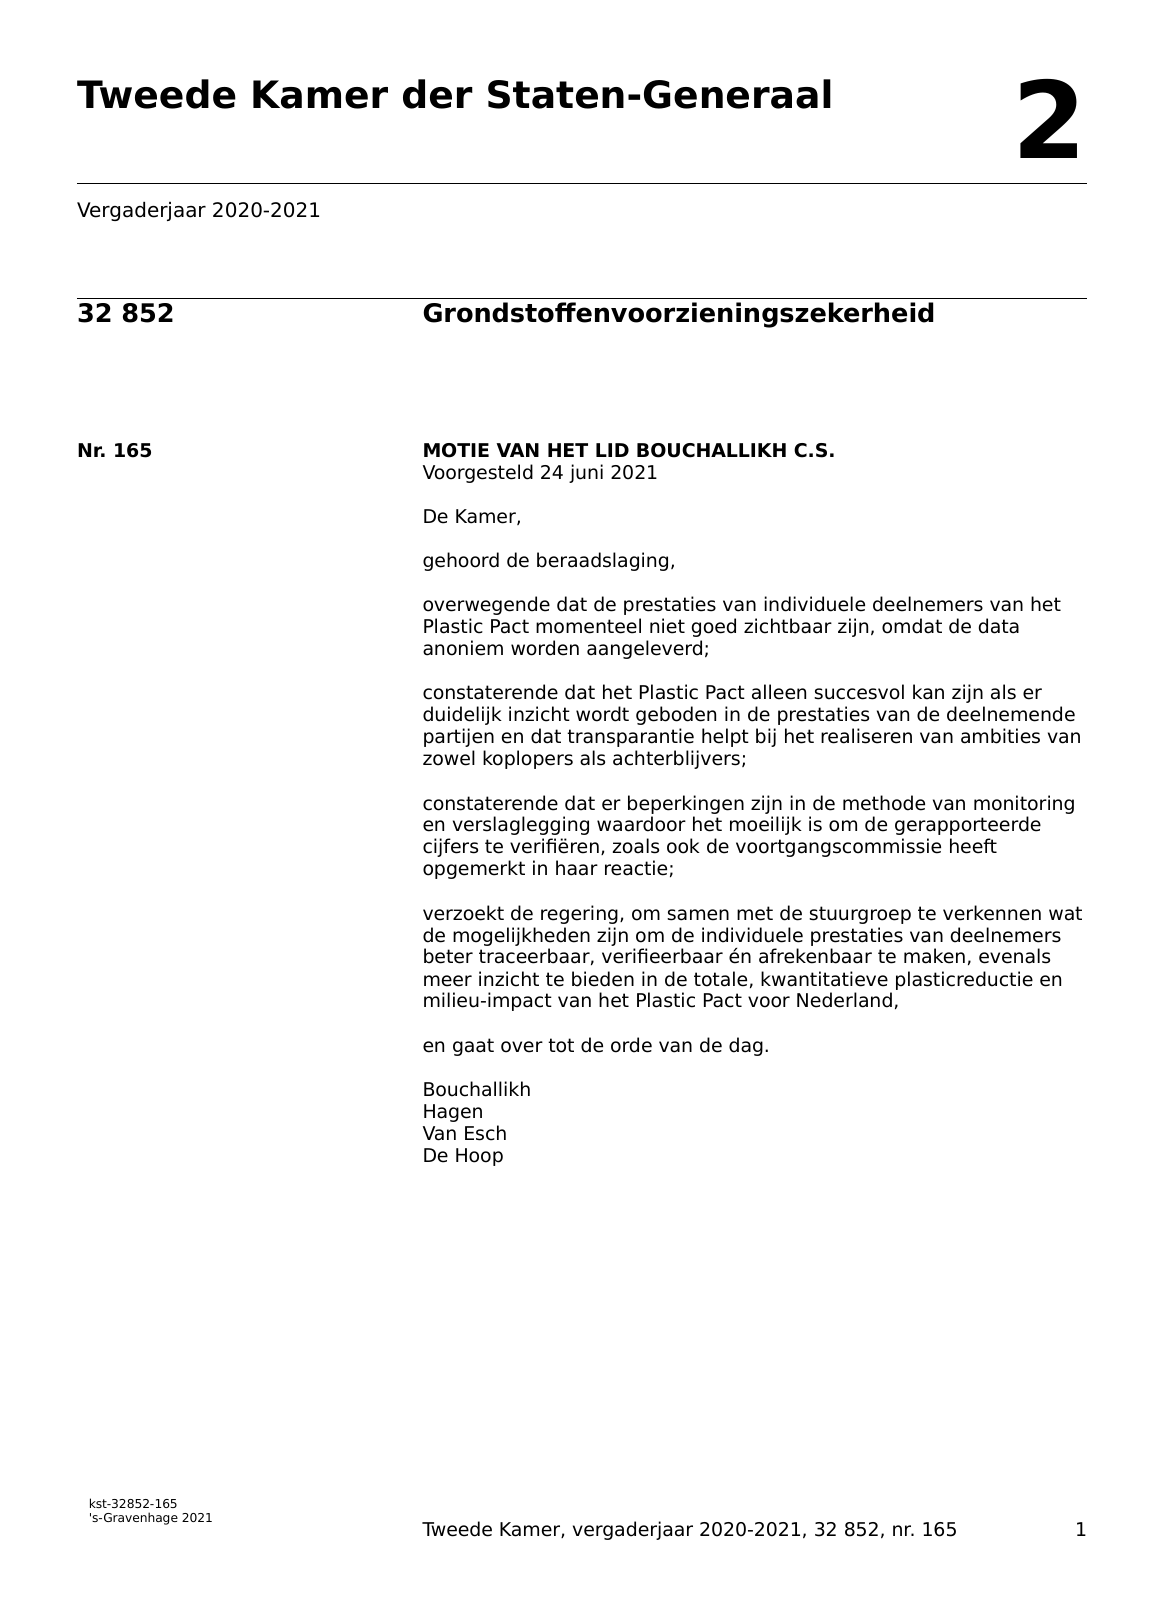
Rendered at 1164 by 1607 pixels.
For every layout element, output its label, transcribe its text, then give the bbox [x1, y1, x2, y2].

text en gaat over tot de orde van de dag. [422, 1034, 1087, 1057]
subtitle Nr. 165 MOTIE VAN HET LID BOUCHALLIKH C.S. [77, 440, 1087, 462]
text overwegende dat de prestaties van individuele deelnemers van het Plastic Pact momenteel niet goed zichtbaar zijn, omdat de data anoniem worden aangeleverd; [422, 594, 1087, 660]
text De Kamer, [422, 506, 1087, 528]
text kst-32852-165 [88, 1497, 323, 1511]
table_header Tweede Kamer der Staten-Generaal [77, 59, 886, 183]
text 's-Gravenhage 2021 [88, 1511, 323, 1525]
text De Hoop [422, 1145, 1087, 1167]
text gehoord de beraadslaging, [422, 550, 1087, 572]
text constaterende dat het Plastic Pact alleen succesvol kan zijn als er duidelijk inzicht wordt geboden in de prestaties van de deelnemende partijen en dat transparantie helpt bij het realiseren van ambities van zowel koplopers als achterblijvers; [422, 682, 1087, 770]
text Van Esch [422, 1123, 1087, 1145]
text verzoekt de regering, om samen met de stuurgroep te verkennen wat de mogelijkheden zijn om de individuele prestaties van deelnemers beter traceerbaar, verifieerbaar én afrekenbaar te maken, evenals meer inzicht te bieden in de totale, kwantitatieve plasticreductie en milieu-impact van het Plastic Pact voor Nederland, [422, 902, 1087, 1012]
table_cell Vergaderjaar 2020-2021 [77, 184, 1087, 298]
subtitle 32 852 Grondstoffenvoorzieningszekerheid [77, 299, 1087, 329]
text constaterende dat er beperkingen zijn in de methode van monitoring en verslaglegging waardoor het moeilijk is om de gerapporteerde cijfers te verifiëren, zoals ook de voortgangscommissie heeft opgemerkt in haar reactie; [422, 792, 1087, 880]
text Hagen [422, 1101, 1087, 1123]
text Voorgesteld 24 juni 2021 [422, 462, 1087, 484]
text Bouchallikh [422, 1079, 1087, 1101]
table_header 2 [886, 59, 1087, 183]
